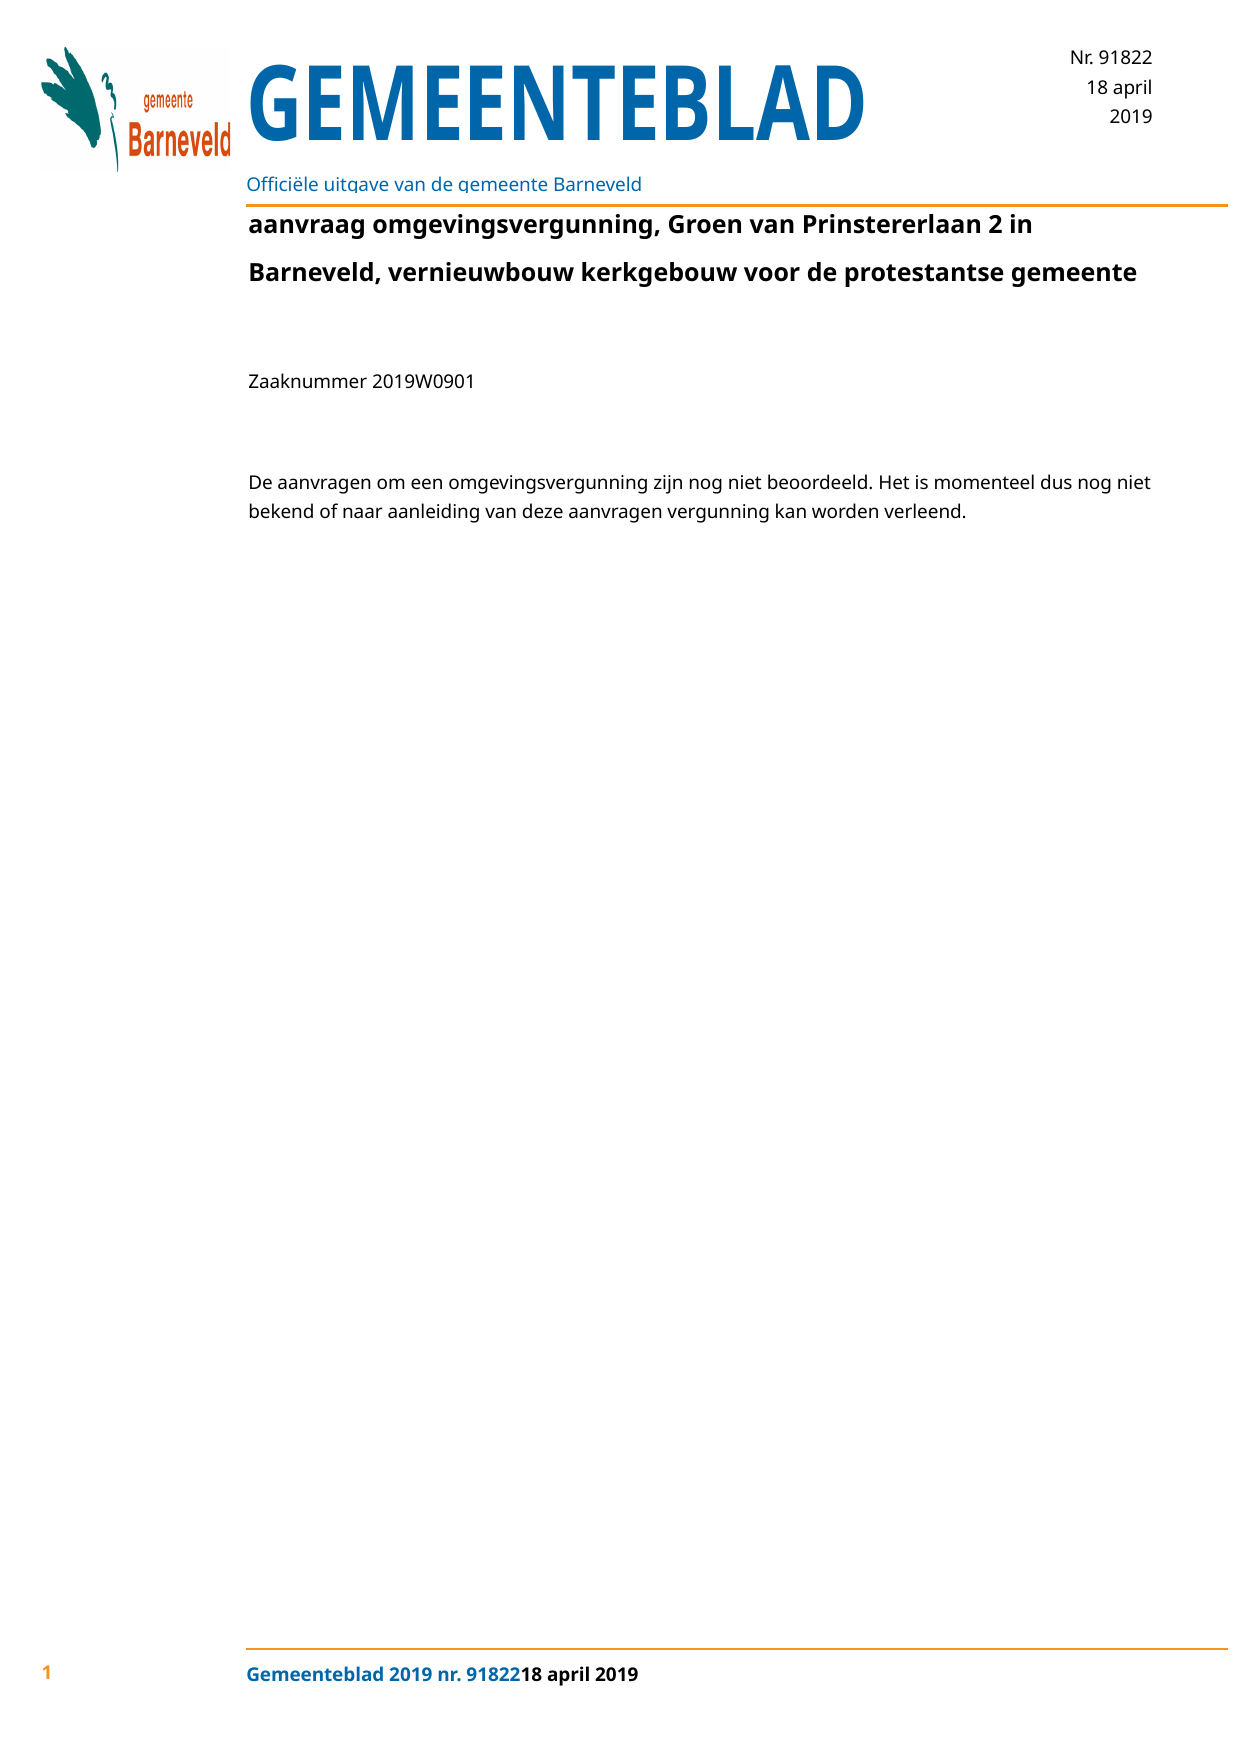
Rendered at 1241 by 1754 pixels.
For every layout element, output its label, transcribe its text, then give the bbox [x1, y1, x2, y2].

text Zaaknummer 2019W0901 [248, 368, 1152, 394]
picture [41, 47, 231, 172]
text aanvraag omgevingsvergunning, Groen van Prinstererlaan 2 in Barneveld, vernieuwbouw kerkgebouw voor de protestantse gemeente [248, 207, 1152, 288]
text De aanvragen om een omgevingsvergunning zijn nog niet beoordeeld. Het is momenteel dus nog niet bekend of naar aanleiding van deze aanvragen vergunning kan worden verleend. [248, 469, 1152, 524]
